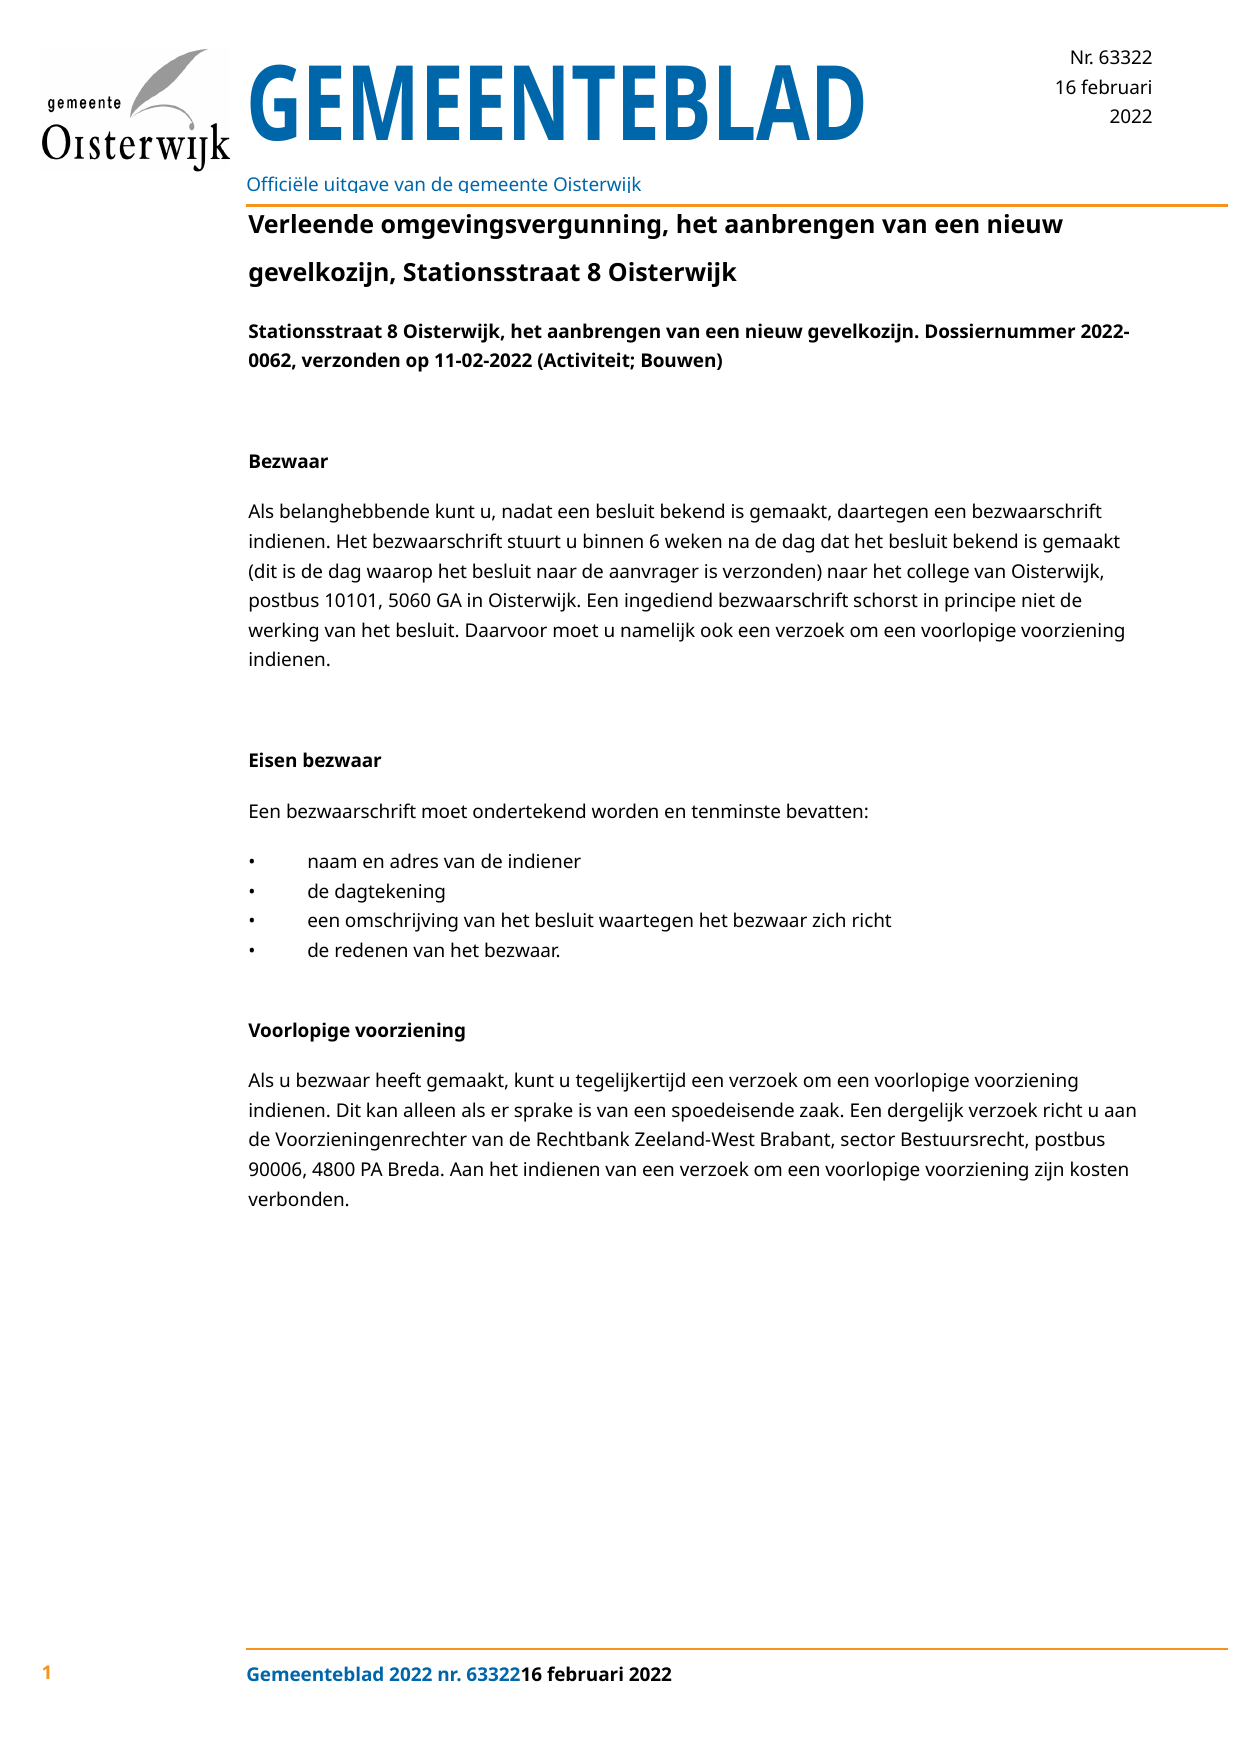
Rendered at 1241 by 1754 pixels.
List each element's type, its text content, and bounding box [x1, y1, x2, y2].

list een omschrijving van het besluit waartegen het bezwaar zich richt [248, 907, 1152, 933]
text Eisen bezwaar [248, 747, 1152, 773]
picture [41, 47, 231, 172]
text Als belanghebbende kunt u, nadat een besluit bekend is gemaakt, daartegen een bezwaarschrift indienen. Het bezwaarschrift stuurt u binnen 6 weken na de dag dat het besluit bekend is gemaakt (dit is de dag waarop het besluit naar de aanvrager is verzonden) naar het college van Oisterwijk, postbus 10101, 5060 GA in Oisterwijk. Een ingediend bezwaarschrift schorst in principe niet de werking van het besluit. Daarvoor moet u namelijk ook een verzoek om een voorlopige voorziening indienen. [248, 499, 1152, 672]
text Voorlopige voorziening [248, 1017, 1152, 1043]
text Bezwaar [248, 448, 1152, 474]
text Verleende omgevingsvergunning, het aanbrengen van een nieuw gevelkozijn, Stationsstraat 8 Oisterwijk [248, 207, 1152, 288]
text Een bezwaarschrift moet ondertekend worden en tenminste bevatten: [248, 798, 1152, 824]
text Als u bezwaar heeft gemaakt, kunt u tegelijkertijd een verzoek om een voorlopige voorziening indienen. Dit kan alleen als er sprake is van een spoedeisende zaak. Een dergelijk verzoek richt u aan de Voorzieningenrechter van de Rechtbank Zeeland-West Brabant, sector Bestuursrecht, postbus 90006, 4800 PA Breda. Aan het indienen van een verzoek om een voorlopige voorziening zijn kosten verbonden. [248, 1067, 1152, 1212]
text Stationsstraat 8 Oisterwijk, het aanbrengen van een nieuw gevelkozijn. Dossiernummer 2022-0062, verzonden op 11-02-2022 (Activiteit; Bouwen) [248, 318, 1152, 373]
list naam en adres van de indiener [248, 848, 1152, 874]
list de redenen van het bezwaar. [248, 937, 1152, 963]
list de dagtekening [248, 878, 1152, 904]
